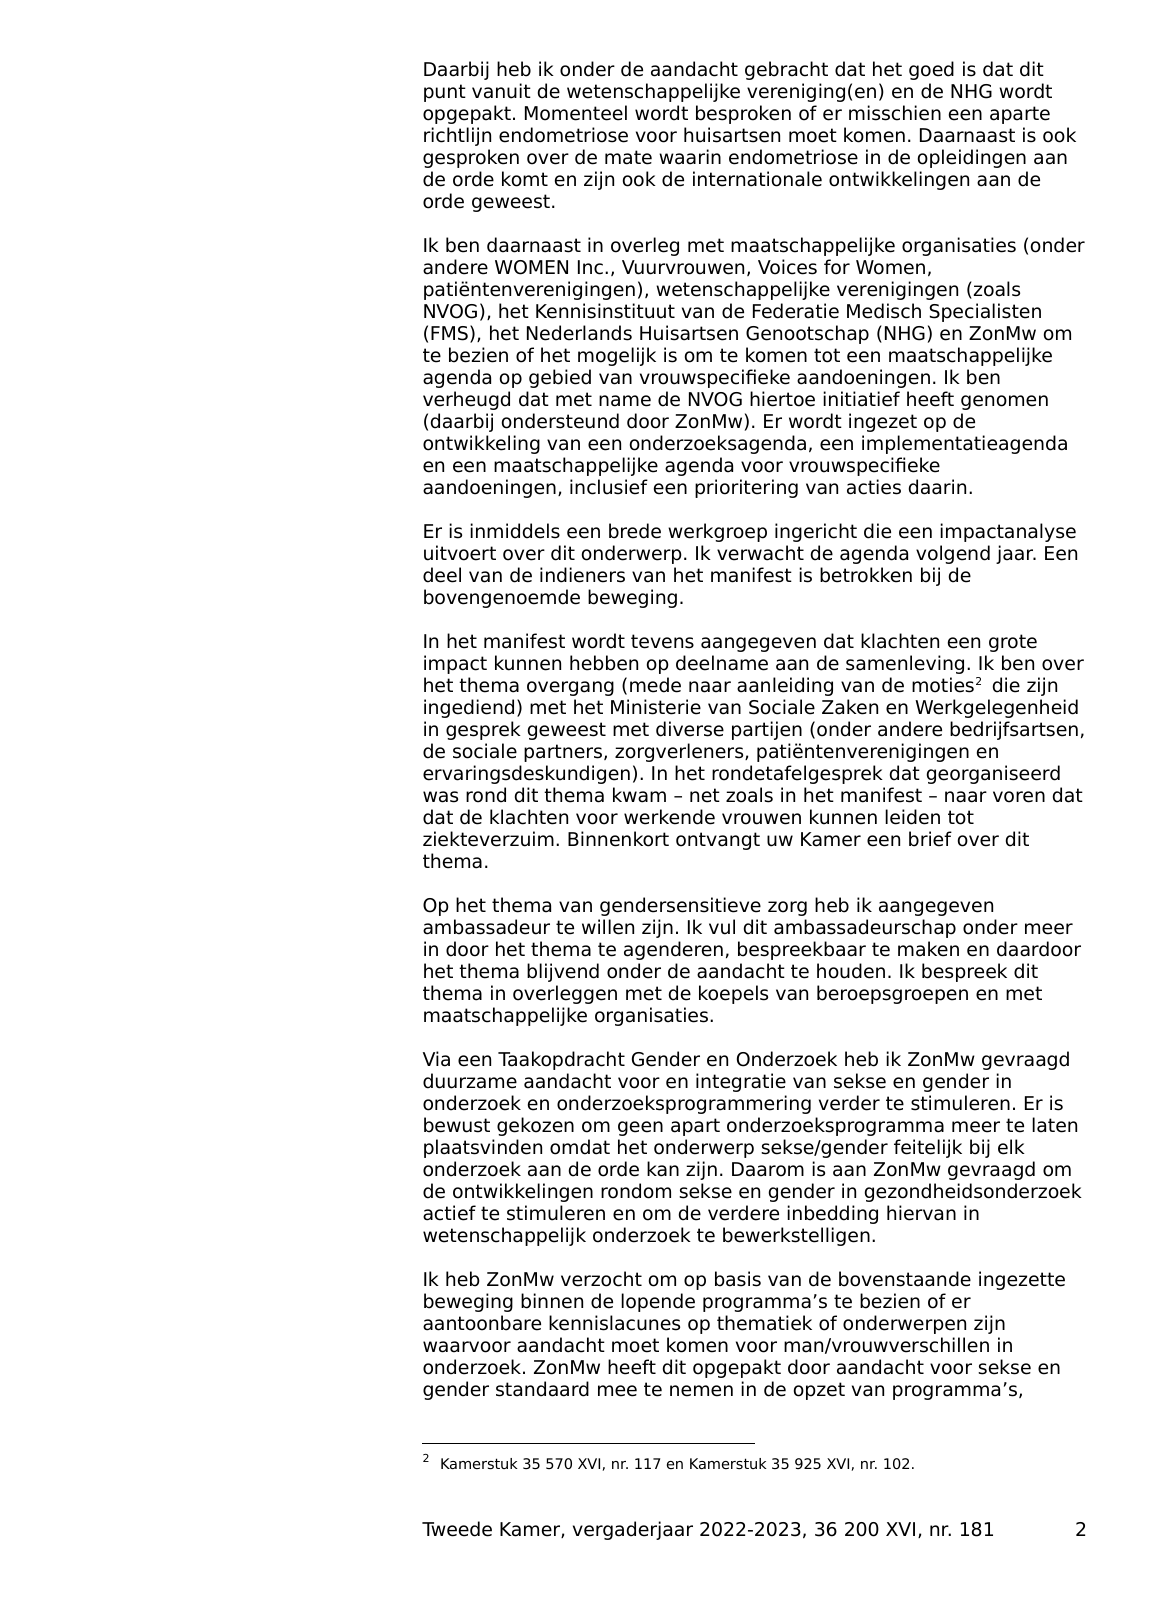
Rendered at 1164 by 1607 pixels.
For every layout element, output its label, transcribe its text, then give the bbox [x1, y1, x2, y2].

text Op het thema van gendersensitieve zorg heb ik aangegeven ambassadeur te willen zijn. Ik vul dit ambassadeurschap onder meer in door het thema te agenderen, bespreekbaar te maken en daardoor het thema blijvend onder de aandacht te houden. Ik bespreek dit thema in overleggen met de koepels van beroepsgroepen en met maatschappelijke organisaties. [422, 895, 1087, 1027]
text Via een Taakopdracht Gender en Onderzoek heb ik ZonMw gevraagd duurzame aandacht voor en integratie van sekse en gender in onderzoek en onderzoeksprogrammering verder te stimuleren. Er is bewust gekozen om geen apart onderzoeksprogramma meer te laten plaatsvinden omdat het onderwerp sekse/gender feitelijk bij elk onderzoek aan de orde kan zijn. Daarom is aan ZonMw gevraagd om de ontwikkelingen rondom sekse en gender in gezondheidsonderzoek actief te stimuleren en om de verdere inbedding hiervan in wetenschappelijk onderzoek te bewerkstelligen. [422, 1049, 1087, 1247]
text In het manifest wordt tevens aangegeven dat klachten een grote impact kunnen hebben op deelname aan de samenleving. Ik ben over het thema overgang (mede naar aanleiding van de moties die zijn ingediend) met het Ministerie van Sociale Zaken en Werkgelegenheid in gesprek geweest met diverse partijen (onder andere bedrijfsartsen, de sociale partners, zorgverleners, patiëntenverenigingen en ervaringsdeskundigen). In het rondetafelgesprek dat georganiseerd was rond dit thema kwam – net zoals in het manifest – naar voren dat dat de klachten voor werkende vrouwen kunnen leiden tot ziekteverzuim. Binnenkort ontvangt uw Kamer een brief over dit thema. [422, 631, 1087, 873]
text Ik heb ZonMw verzocht om op basis van de bovenstaande ingezette beweging binnen de lopende programma’s te bezien of er aantoonbare kennislacunes op thematiek of onderwerpen zijn waarvoor aandacht moet komen voor man/vrouwverschillen in onderzoek. ZonMw heeft dit opgepakt door aandacht voor sekse en gender standaard mee te nemen in de opzet van programma’s, [422, 1269, 1087, 1401]
text Ik ben daarnaast in overleg met maatschappelijke organisaties (onder andere WOMEN Inc., Vuurvrouwen, Voices for Women, patiëntenverenigingen), wetenschappelijke verenigingen (zoals NVOG), het Kennisinstituut van de Federatie Medisch Specialisten (FMS), het Nederlands Huisartsen Genootschap (NHG) en ZonMw om te bezien of het mogelijk is om te komen tot een maatschappelijke agenda op gebied van vrouwspecifieke aandoeningen. Ik ben verheugd dat met name de NVOG hiertoe initiatief heeft genomen (daarbij ondersteund door ZonMw). Er wordt ingezet op de ontwikkeling van een onderzoeksagenda, een implementatieagenda en een maatschappelijke agenda voor vrouwspecifieke aandoeningen, inclusief een prioritering van acties daarin. [422, 235, 1087, 499]
text Kamerstuk 35 570 XVI, nr. 117 en Kamerstuk 35 925 XVI, nr. 102. [422, 1452, 1087, 1474]
text Er is inmiddels een brede werkgroep ingericht die een impactanalyse uitvoert over dit onderwerp. Ik verwacht de agenda volgend jaar. Een deel van de indieners van het manifest is betrokken bij de bovengenoemde beweging. [422, 521, 1087, 609]
text Daarbij heb ik onder de aandacht gebracht dat het goed is dat dit punt vanuit de wetenschappelijke vereniging(en) en de NHG wordt opgepakt. Momenteel wordt besproken of er misschien een aparte richtlijn endometriose voor huisartsen moet komen. Daarnaast is ook gesproken over de mate waarin endometriose in de opleidingen aan de orde komt en zijn ook de internationale ontwikkelingen aan de orde geweest. [422, 59, 1087, 213]
